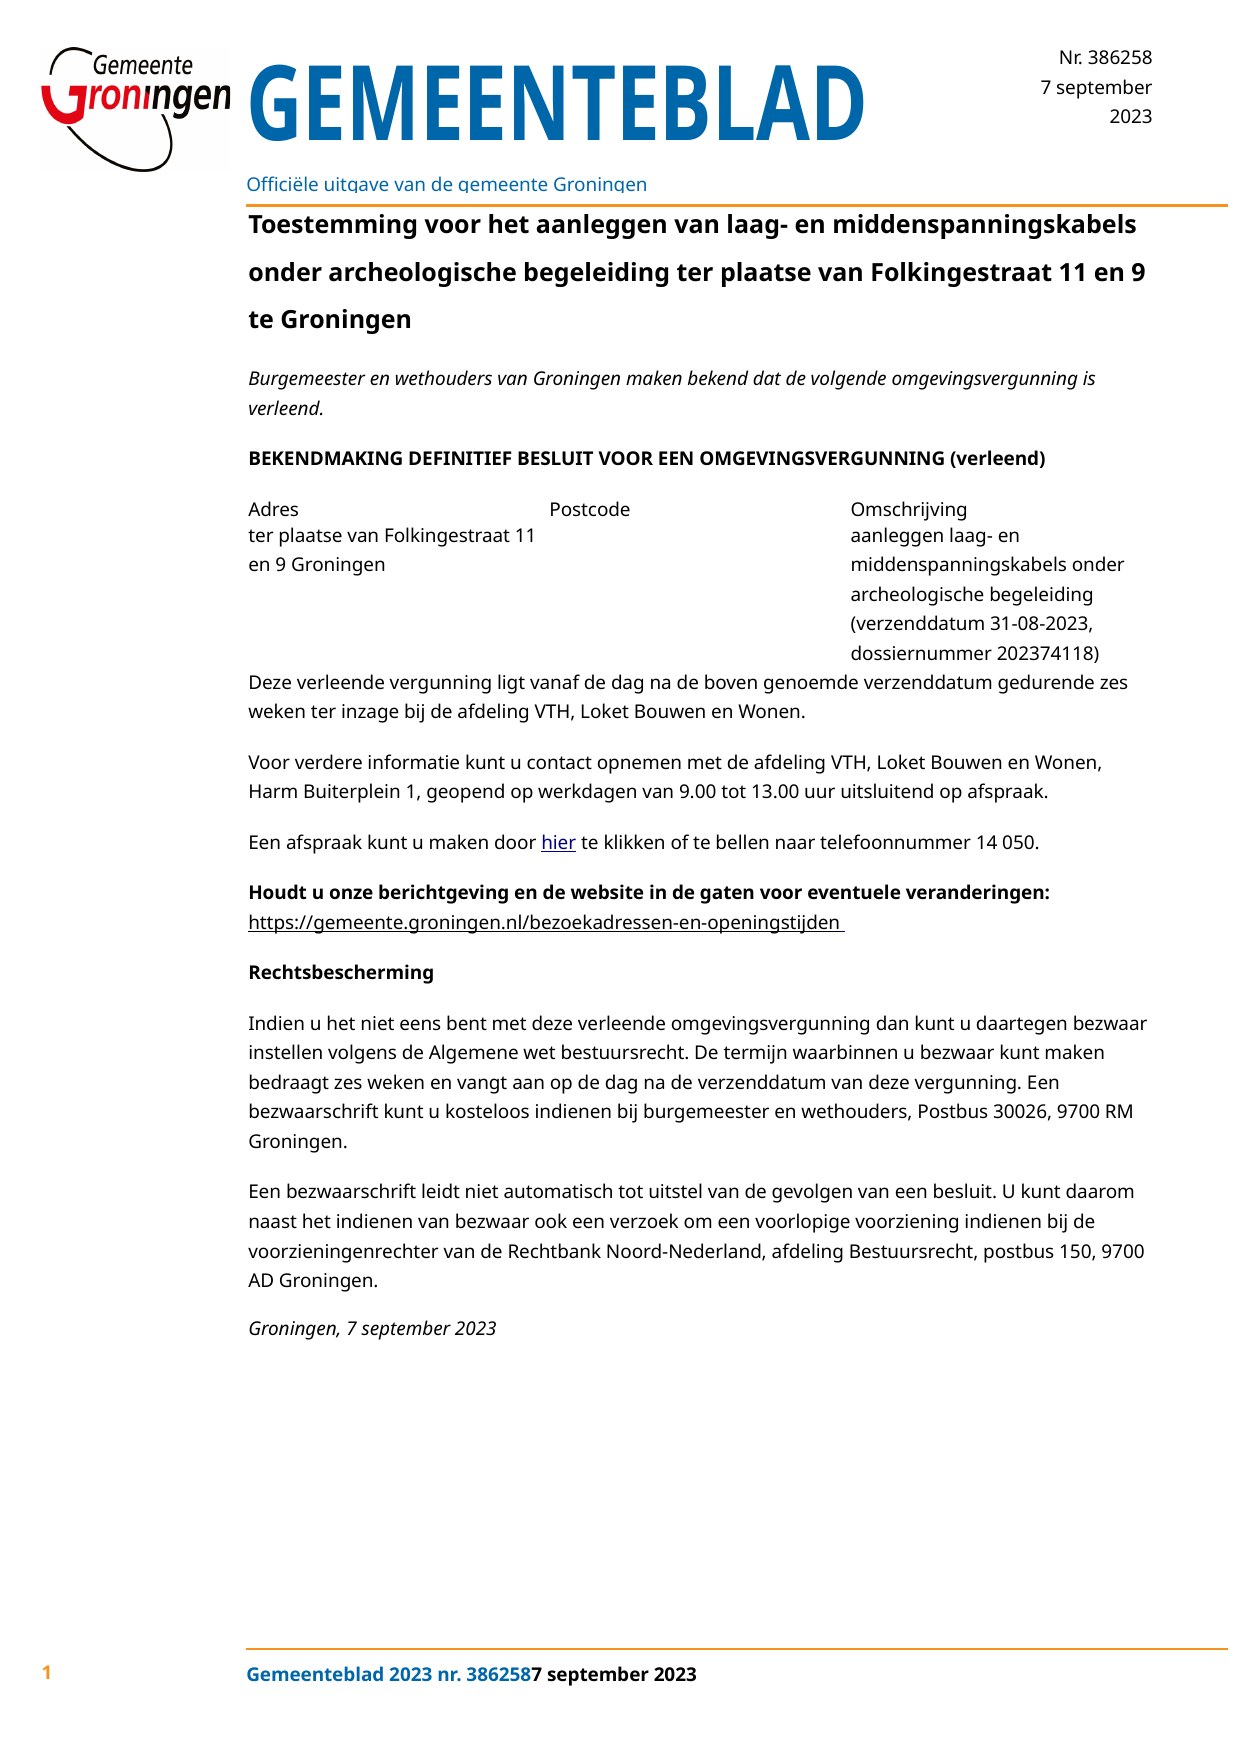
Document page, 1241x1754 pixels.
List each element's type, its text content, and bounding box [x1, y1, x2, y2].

text Toestemming voor het aanleggen van laag- en middenspanningskabels onder archeologische begeleiding ter plaatse van Folkingestraat 11 en 9 te Groningen [248, 207, 1152, 336]
table_header Omschrijving [850, 496, 1152, 522]
table_cell aanleggen laag- en middenspanningskabels onder archeologische begeleiding (verzenddatum 31-08-2023, dossiernummer 202374118) [850, 522, 1152, 666]
text Deze verleende vergunning ligt vanaf de dag na de boven genoemde verzenddatum gedurende zes weken ter inzage bij de afdeling VTH, Loket Bouwen en Wonen. [248, 669, 1152, 724]
table_header Adres [248, 496, 549, 522]
table_cell [549, 522, 850, 666]
text Groningen, 7 september 2023 [248, 1315, 1152, 1341]
text Indien u het niet eens bent met deze verleende omgevingsvergunning dan kunt u daartegen bezwaar instellen volgens de Algemene wet bestuursrecht. De termijn waarbinnen u bezwaar kunt maken bedraagt zes weken en vangt aan op de dag na de verzenddatum van deze vergunning. Een bezwaarschrift kunt u kosteloos indienen bij burgemeester en wethouders, Postbus 30026, 9700 RM Groningen. [248, 1010, 1152, 1154]
text BEKENDMAKING DEFINITIEF BESLUIT VOOR EEN OMGEVINGSVERGUNNING (verleend) [248, 446, 1152, 471]
text Burgemeester en wethouders van Groningen maken bekend dat de volgende omgevingsvergunning is verleend. [248, 366, 1152, 421]
text Voor verdere informatie kunt u contact opnemen met de afdeling VTH, Loket Bouwen en Wonen, Harm Buiterplein 1, geopend op werkdagen van 9.00 tot 13.00 uur uitsluitend op afspraak. [248, 749, 1152, 804]
text Houdt u onze berichtgeving en de website in de gaten voor eventuele veranderingen: https://gemeente.groningen.nl/bezoekadressen-en-openingstijden [248, 879, 1152, 935]
table_cell ter plaatse van Folkingestraat 11 en 9 Groningen [248, 522, 549, 666]
text Rechtsbescherming [248, 959, 1152, 985]
picture [41, 47, 231, 172]
text Een bezwaarschrift leidt niet automatisch tot uitstel van de gevolgen van een besluit. U kunt daarom naast het indienen van bezwaar ook een verzoek om een voorlopige voorziening indienen bij de voorzieningenrechter van de Rechtbank Noord-Nederland, afdeling Bestuursrecht, postbus 150, 9700 AD Groningen. [248, 1179, 1152, 1293]
text Een afspraak kunt u maken door hier te klikken of te bellen naar telefoonnummer 14 050. [248, 829, 1152, 855]
table_header Postcode [549, 496, 850, 522]
